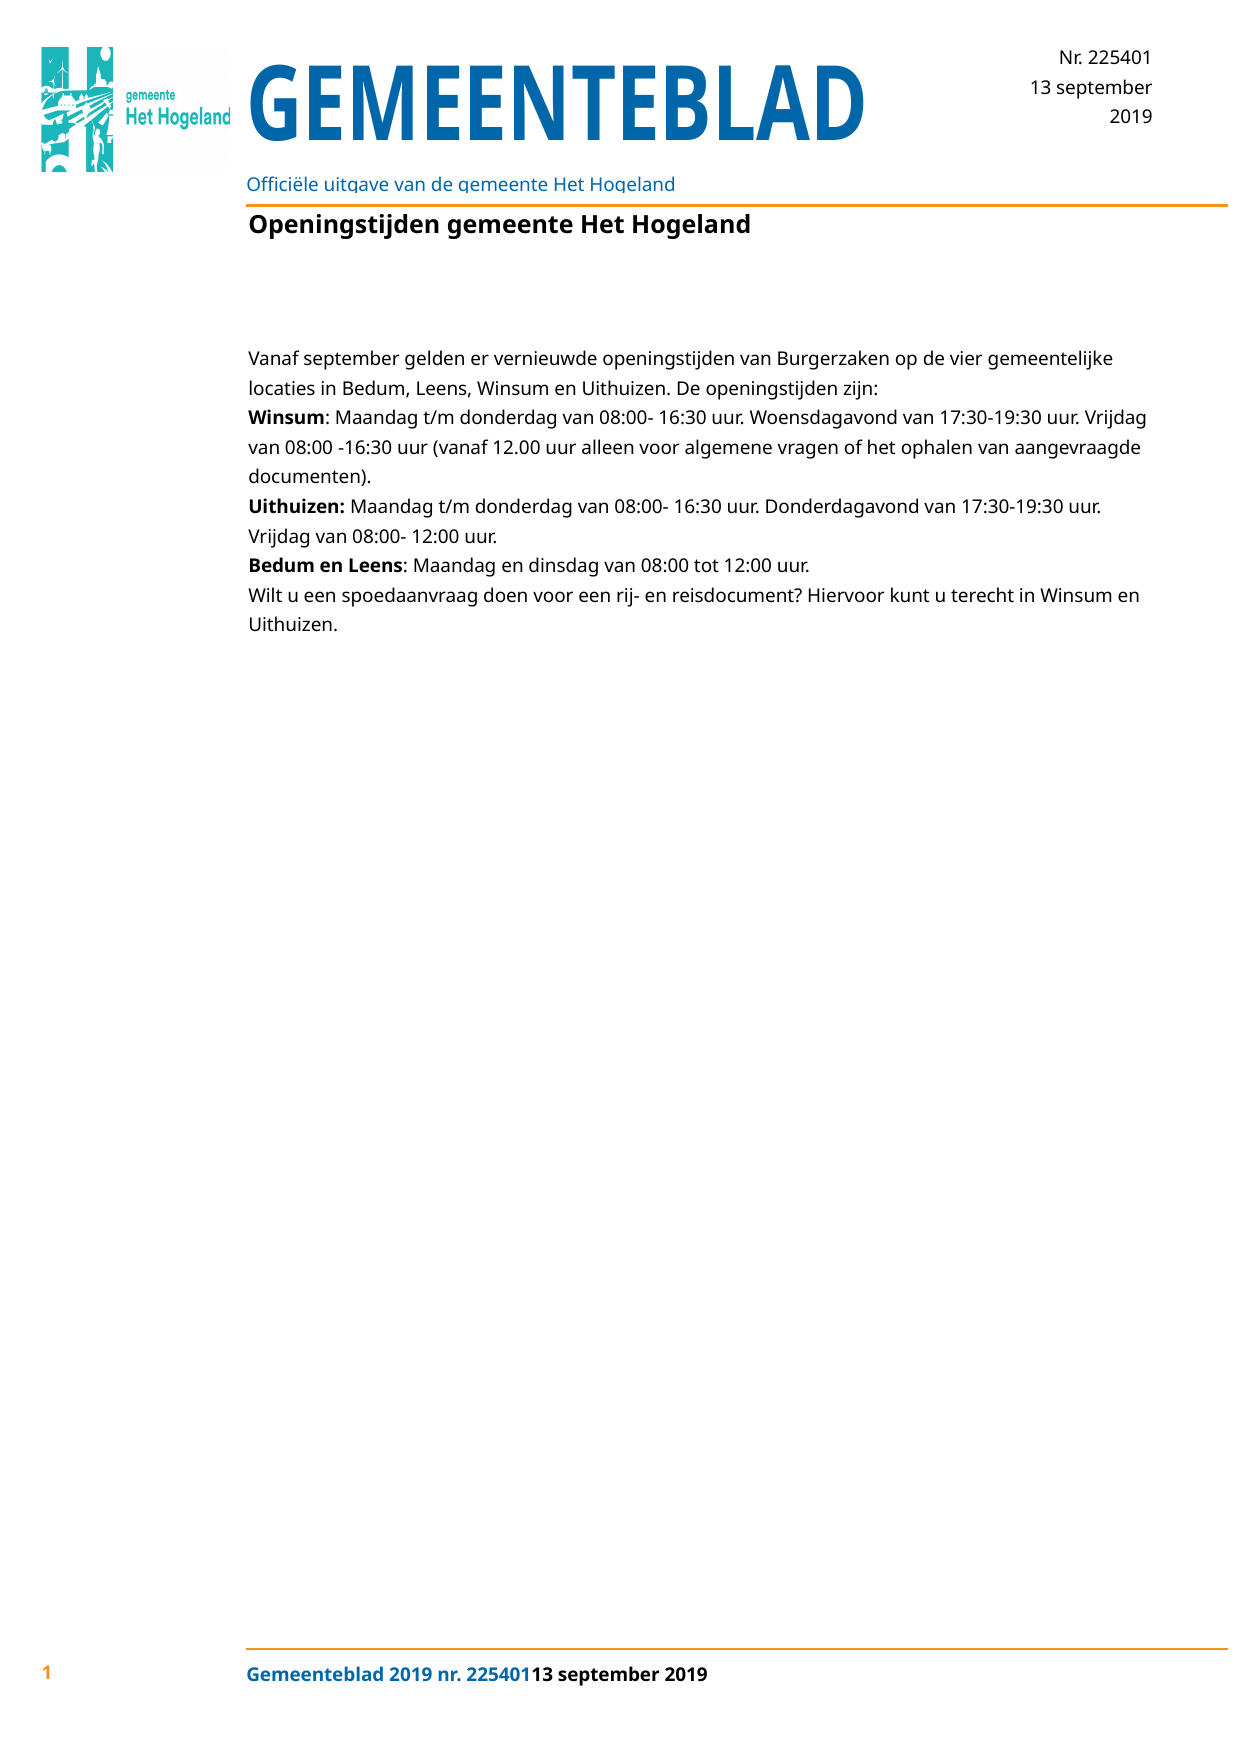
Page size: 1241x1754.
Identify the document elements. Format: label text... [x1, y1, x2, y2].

text Wilt u een spoedaanvraag doen voor een rij- en reisdocument? Hiervoor kunt u terecht in Winsum en Uithuizen. [248, 582, 1152, 637]
text Uithuizen: Maandag t/m donderdag van 08:00- 16:30 uur. Donderdagavond van 17:30-19:30 uur. Vrijdag van 08:00- 12:00 uur. [248, 493, 1152, 548]
picture [41, 47, 231, 172]
text Bedum en Leens: Maandag en dinsdag van 08:00 tot 12:00 uur. [248, 552, 1152, 578]
text Vanaf september gelden er vernieuwde openingstijden van Burgerzaken op de vier gemeentelijke locaties in Bedum, Leens, Winsum en Uithuizen. De openingstijden zijn: [248, 345, 1152, 401]
text Openingstijden gemeente Het Hogeland [248, 207, 1152, 241]
text Winsum: Maandag t/m donderdag van 08:00- 16:30 uur. Woensdagavond van 17:30-19:30 uur. Vrijdag van 08:00 -16:30 uur (vanaf 12.00 uur alleen voor algemene vragen of het ophalen van aangevraagde documenten). [248, 404, 1152, 489]
